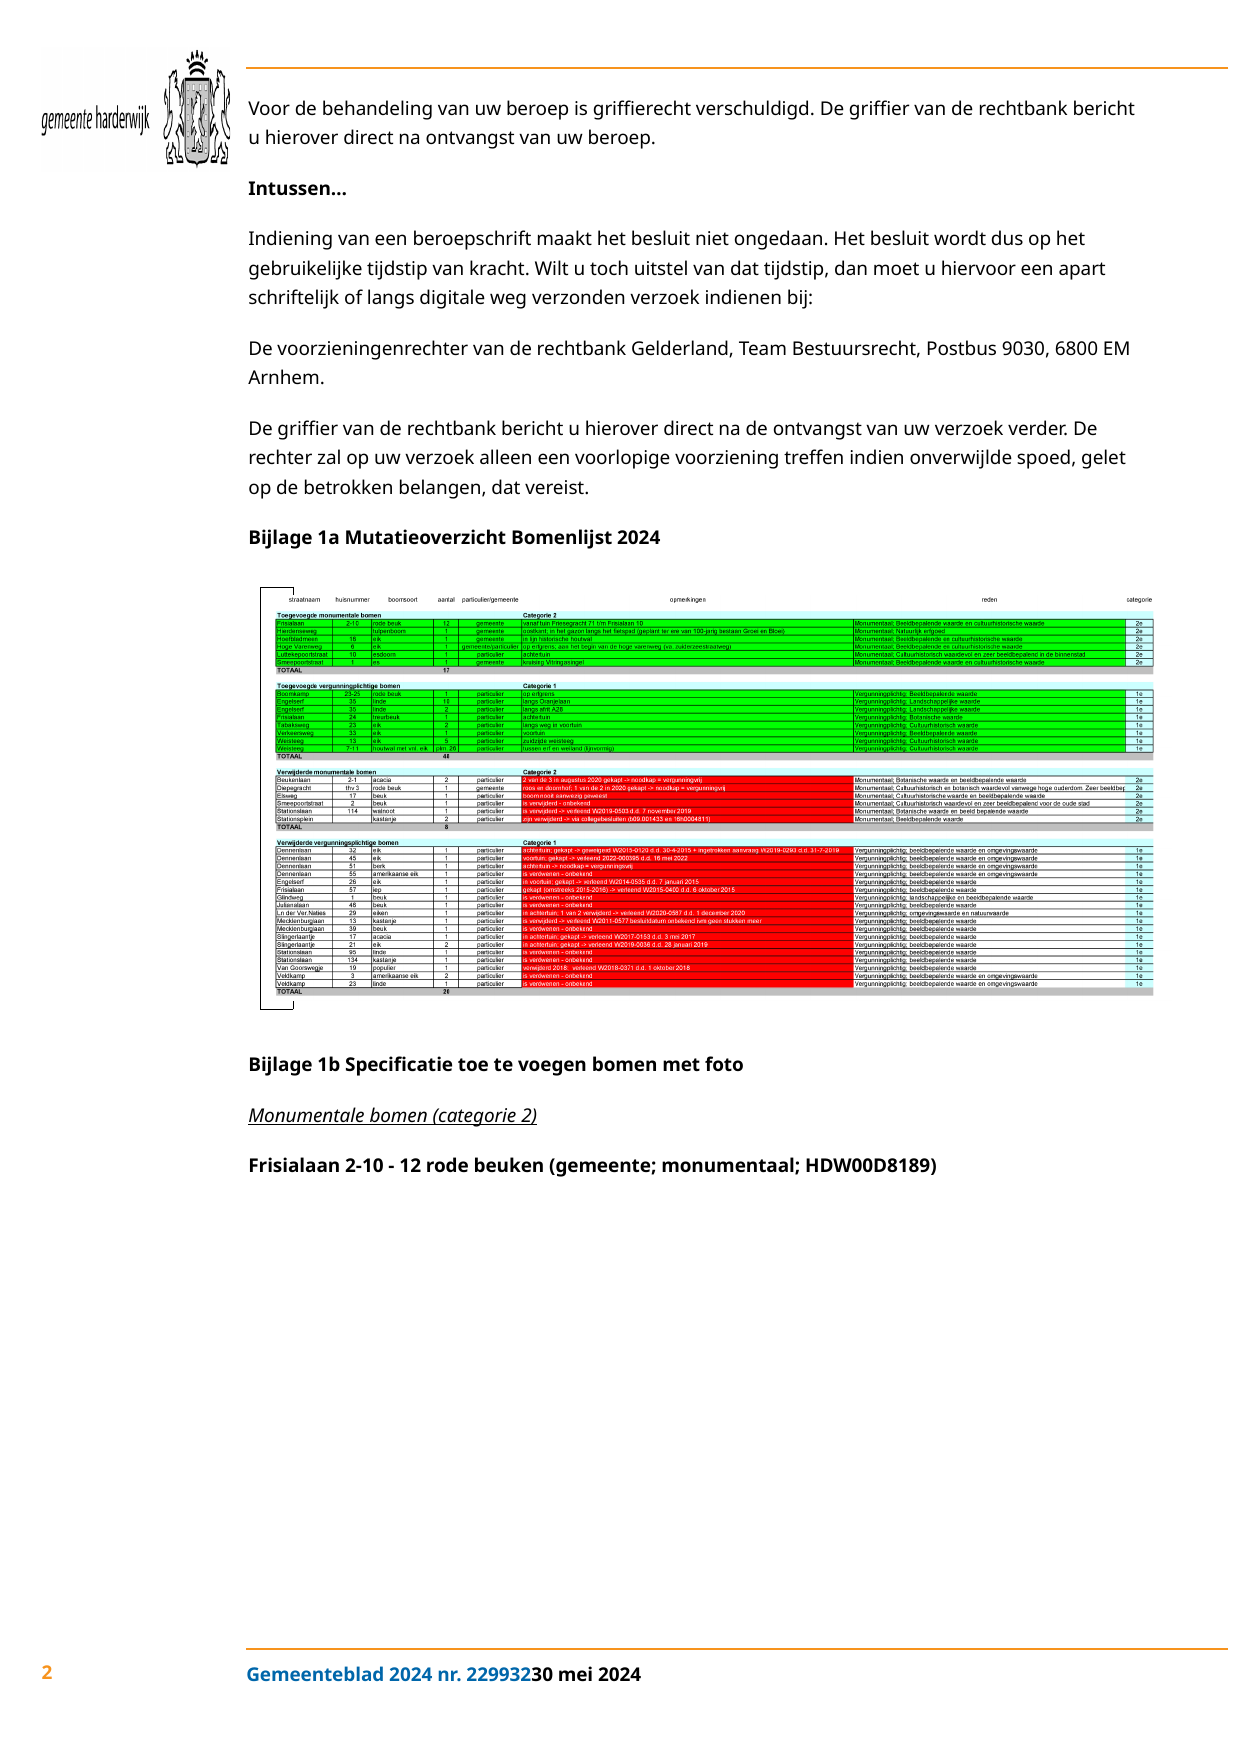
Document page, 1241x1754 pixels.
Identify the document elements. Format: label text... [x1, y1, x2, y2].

text Bijlage 1a Mutatieoverzicht Bomenlijst 2024 [248, 524, 1152, 550]
text Monumentale bomen (categorie 2) [248, 1102, 1152, 1127]
text Indiening van een beroepschrift maakt het besluit niet ongedaan. Het besluit wordt dus op het gebruikelijke tijdstip van kracht. Wilt u toch uitstel van dat tijdstip, dan moet u hiervoor een apart schriftelijk of langs digitale weg verzonden verzoek indienen bij: [248, 225, 1152, 310]
picture [268, 595, 1173, 1001]
text Voor de behandeling van uw beroep is griffierecht verschuldigd. De griffier van de rechtbank bericht u hierover direct na ontvangst van uw beroep. [248, 95, 1152, 150]
text De voorzieningenrechter van de rechtbank Gelderland, Team Bestuursrecht, Postbus 9030, 6800 EM Arnhem. [248, 335, 1152, 390]
text De griffier van de rechtbank bericht u hierover direct na de ontvangst van uw verzoek verder. De rechter zal op uw verzoek alleen een voorlopige voorziening treffen indien onverwijlde spoed, gelet op de betrokken belangen, dat vereist. [248, 415, 1152, 500]
text Bijlage 1b Specificatie toe te voegen bomen met foto [248, 1051, 1152, 1077]
picture [41, 47, 231, 172]
text Frisialaan 2-10 - 12 rode beuken (gemeente; monumentaal; HDW00D8189) [248, 1152, 1152, 1178]
text Intussen… [248, 175, 1152, 201]
